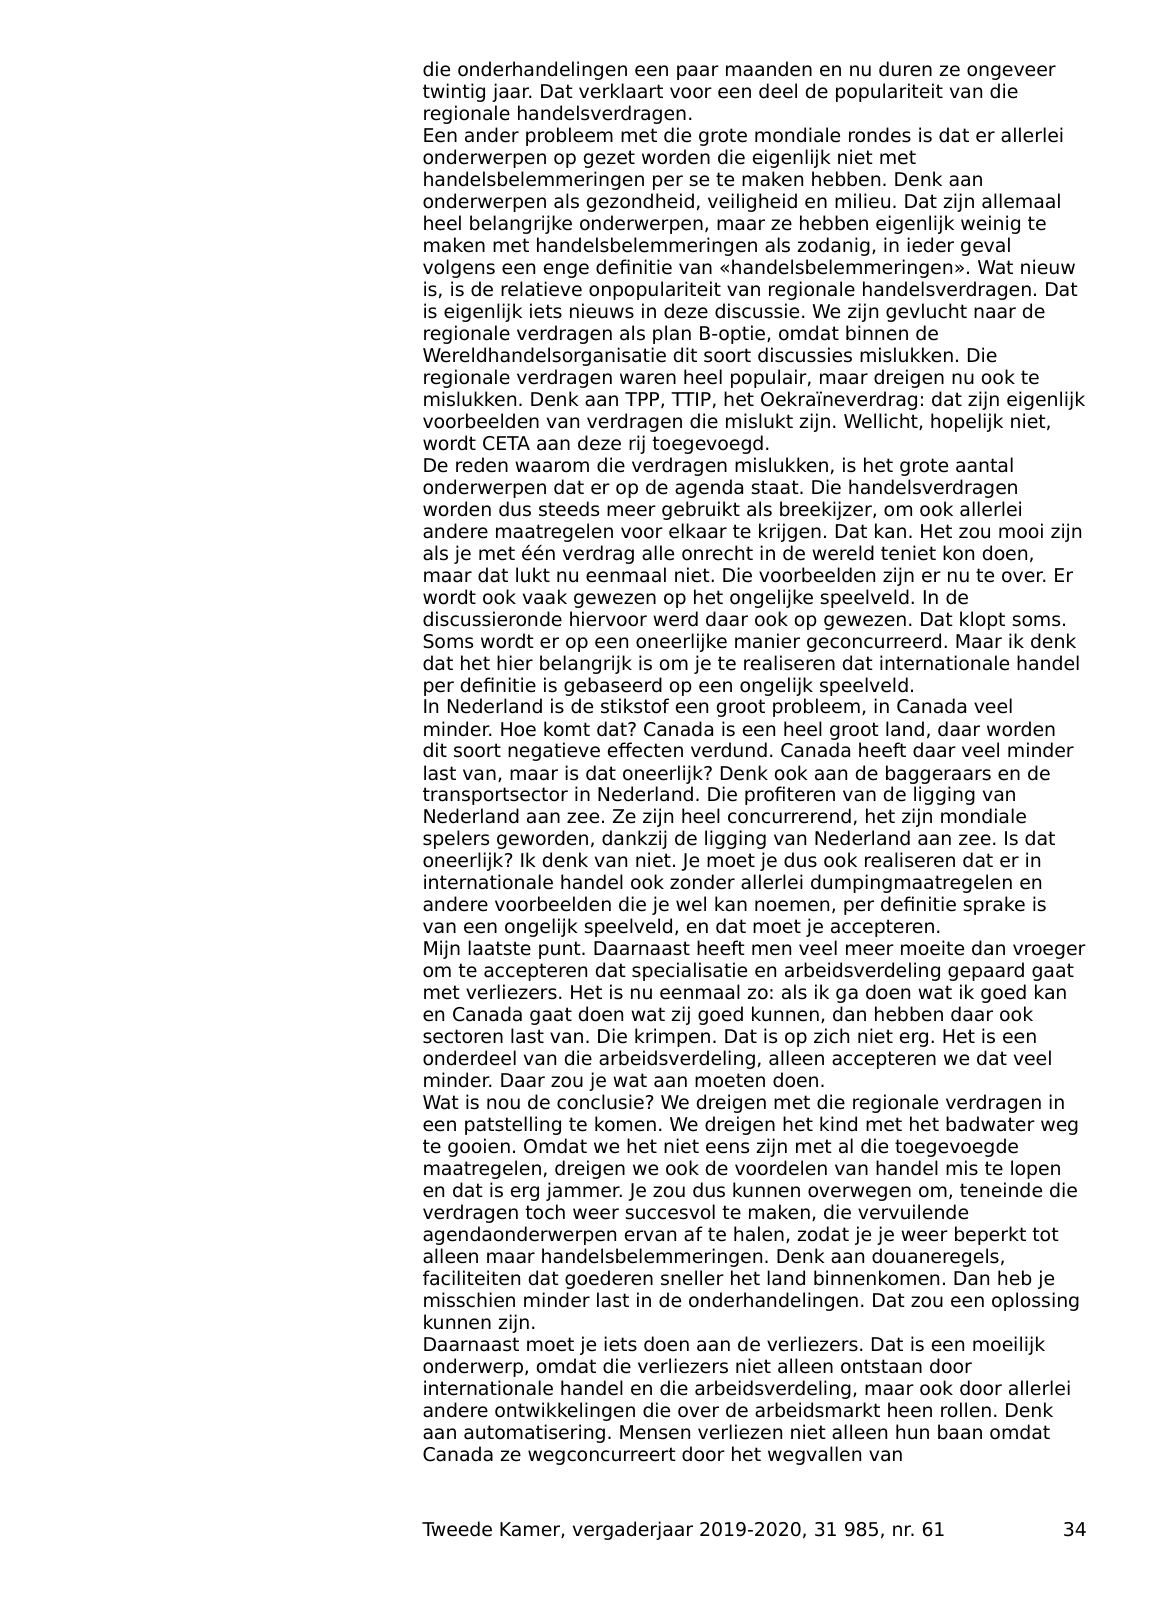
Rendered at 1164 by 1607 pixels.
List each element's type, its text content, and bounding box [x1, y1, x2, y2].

text In Nederland is de stikstof een groot probleem, in Canada veel minder. Hoe komt dat? Canada is een heel groot land, daar worden dit soort negatieve effecten verdund. Canada heeft daar veel minder last van, maar is dat oneerlijk? Denk ook aan de baggeraars en de transportsector in Nederland. Die profiteren van de ligging van Nederland aan zee. Ze zijn heel concurrerend, het zijn mondiale spelers geworden, dankzij de ligging van Nederland aan zee. Is dat oneerlijk? Ik denk van niet. Je moet je dus ook realiseren dat er in internationale handel ook zonder allerlei dumpingmaatregelen en andere voorbeelden die je wel kan noemen, per definitie sprake is van een ongelijk speelveld, en dat moet je accepteren. [422, 696, 1087, 938]
text Mijn laatste punt. Daarnaast heeft men veel meer moeite dan vroeger om te accepteren dat specialisatie en arbeidsverdeling gepaard gaat met verliezers. Het is nu eenmaal zo: als ik ga doen wat ik goed kan en Canada gaat doen wat zij goed kunnen, dan hebben daar ook sectoren last van. Die krimpen. Dat is op zich niet erg. Het is een onderdeel van die arbeidsverdeling, alleen accepteren we dat veel minder. Daar zou je wat aan moeten doen. [422, 938, 1087, 1092]
text Daarnaast moet je iets doen aan de verliezers. Dat is een moeilijk onderwerp, omdat die verliezers niet alleen ontstaan door internationale handel en die arbeidsverdeling, maar ook door allerlei andere ontwikkelingen die over de arbeidsmarkt heen rollen. Denk aan automatisering. Mensen verliezen niet alleen hun baan omdat Canada ze wegconcurreert door het wegvallen van [422, 1334, 1087, 1466]
text Een ander probleem met die grote mondiale rondes is dat er allerlei onderwerpen op gezet worden die eigenlijk niet met handelsbelemmeringen per se te maken hebben. Denk aan onderwerpen als gezondheid, veiligheid en milieu. Dat zijn allemaal heel belangrijke onderwerpen, maar ze hebben eigenlijk weinig te maken met handelsbelemmeringen als zodanig, in ieder geval volgens een enge definitie van «handelsbelemmeringen». Wat nieuw is, is de relatieve onpopulariteit van regionale handelsverdragen. Dat is eigenlijk iets nieuws in deze discussie. We zijn gevlucht naar de regionale verdragen als plan B-optie, omdat binnen de Wereldhandelsorganisatie dit soort discussies mislukken. Die regionale verdragen waren heel populair, maar dreigen nu ook te mislukken. Denk aan TPP, TTIP, het Oekraïneverdrag: dat zijn eigenlijk voorbeelden van verdragen die mislukt zijn. Wellicht, hopelijk niet, wordt CETA aan deze rij toegevoegd. [422, 125, 1087, 455]
text die onderhandelingen een paar maanden en nu duren ze ongeveer twintig jaar. Dat verklaart voor een deel de populariteit van die regionale handelsverdragen. [422, 59, 1087, 125]
text De reden waarom die verdragen mislukken, is het grote aantal onderwerpen dat er op de agenda staat. Die handelsverdragen worden dus steeds meer gebruikt als breekijzer, om ook allerlei andere maatregelen voor elkaar te krijgen. Dat kan. Het zou mooi zijn als je met één verdrag alle onrecht in de wereld teniet kon doen, maar dat lukt nu eenmaal niet. Die voorbeelden zijn er nu te over. Er wordt ook vaak gewezen op het ongelijke speelveld. In de discussieronde hiervoor werd daar ook op gewezen. Dat klopt soms. Soms wordt er op een oneerlijke manier geconcurreerd. Maar ik denk dat het hier belangrijk is om je te realiseren dat internationale handel per definitie is gebaseerd op een ongelijk speelveld. [422, 455, 1087, 696]
text Wat is nou de conclusie? We dreigen met die regionale verdragen in een patstelling te komen. We dreigen het kind met het badwater weg te gooien. Omdat we het niet eens zijn met al die toegevoegde maatregelen, dreigen we ook de voordelen van handel mis te lopen en dat is erg jammer. Je zou dus kunnen overwegen om, teneinde die verdragen toch weer succesvol te maken, die vervuilende agendaonderwerpen ervan af te halen, zodat je je weer beperkt tot alleen maar handelsbelemmeringen. Denk aan douaneregels, faciliteiten dat goederen sneller het land binnenkomen. Dan heb je misschien minder last in de onderhandelingen. Dat zou een oplossing kunnen zijn. [422, 1092, 1087, 1334]
